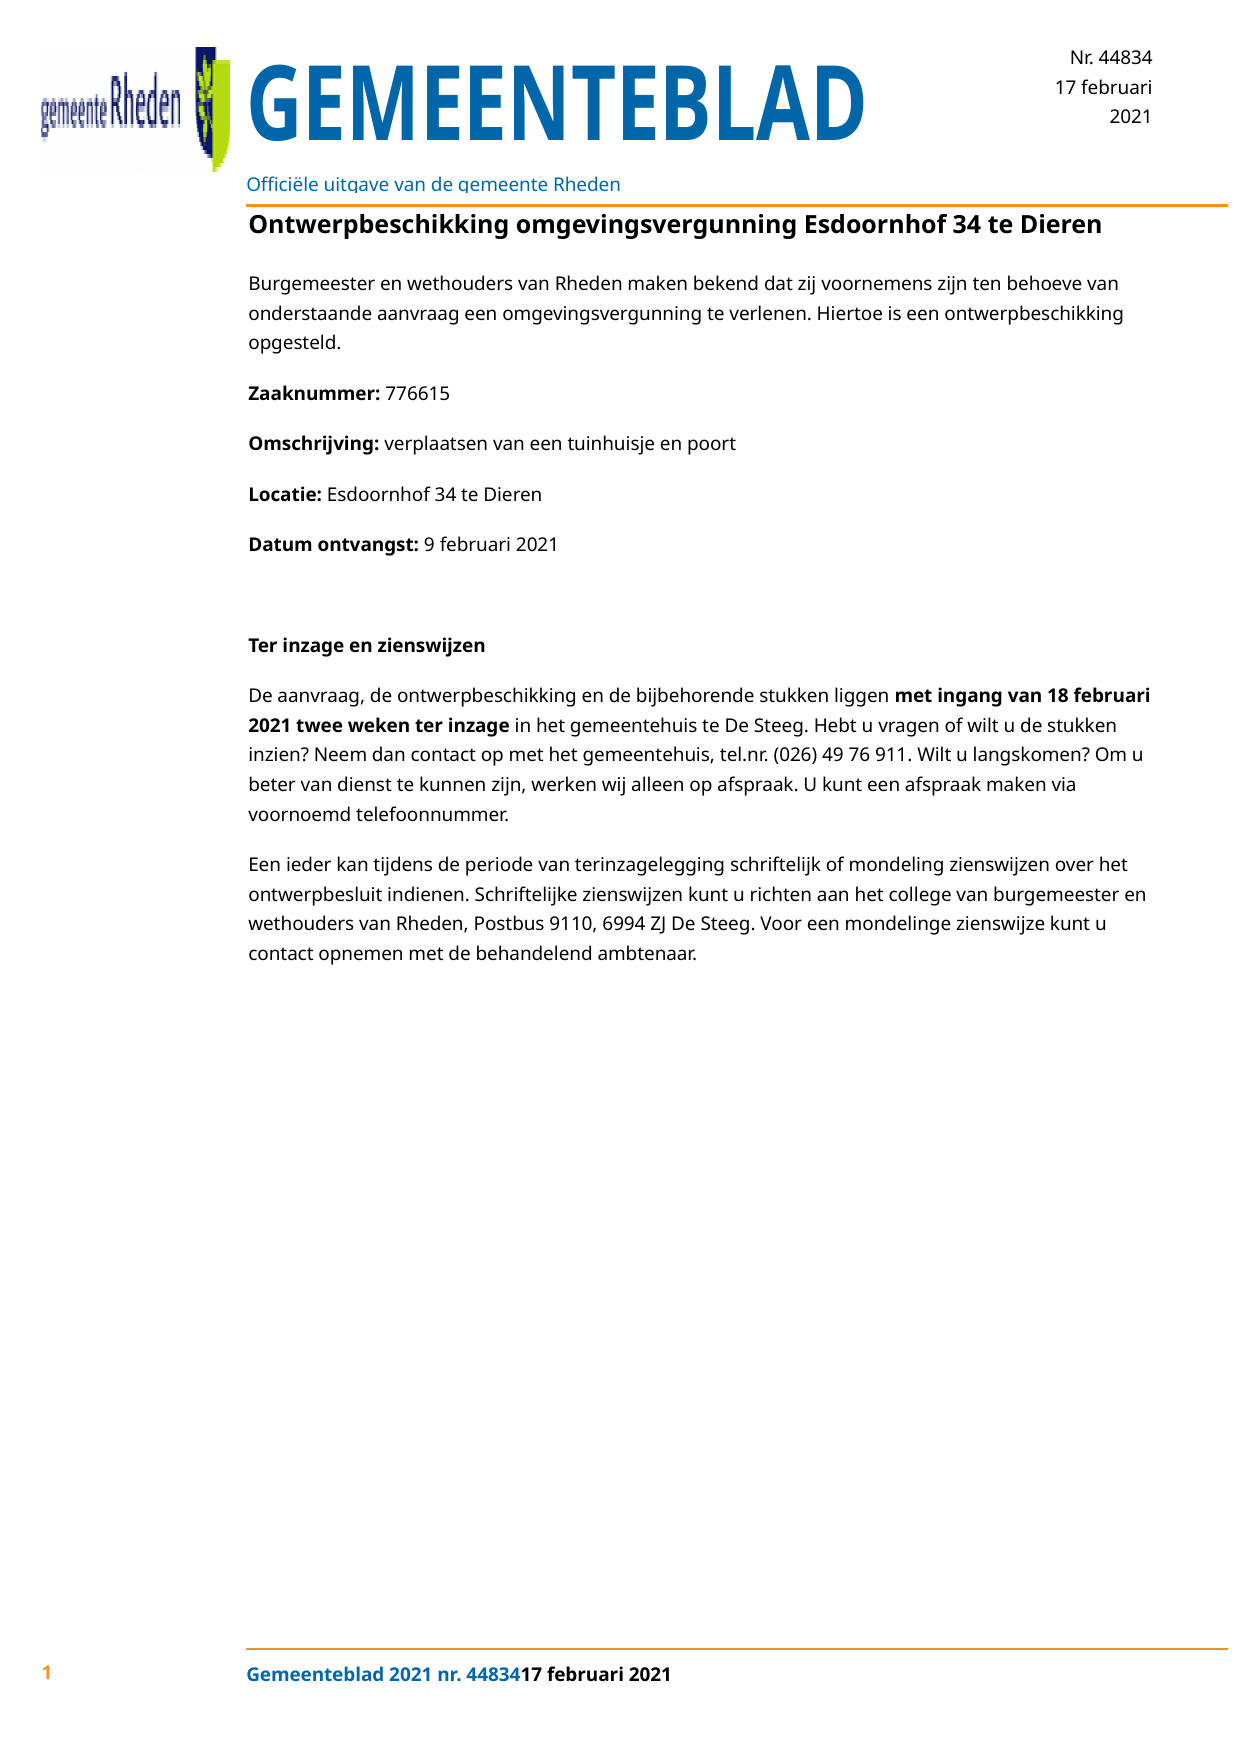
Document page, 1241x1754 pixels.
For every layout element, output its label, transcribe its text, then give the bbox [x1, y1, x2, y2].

text Ontwerpbeschikking omgevingsvergunning Esdoornhof 34 te Dieren [248, 207, 1152, 241]
text Zaaknummer: 776615 [248, 380, 1152, 406]
text Datum ontvangst: 9 februari 2021 [248, 531, 1152, 557]
text Een ieder kan tijdens de periode van terinzagelegging schriftelijk of mondeling zienswijzen over het ontwerpbesluit indienen. Schriftelijke zienswijzen kunt u richten aan het college van burgemeester en wethouders van Rheden, Postbus 9110, 6994 ZJ De Steeg. Voor een mondelinge zienswijze kunt u contact opnemen met de behandelend ambtenaar. [248, 851, 1152, 966]
text De aanvraag, de ontwerpbeschikking en de bijbehorende stukken liggen met ingang van 18 februari 2021 twee weken ter inzage in het gemeentehuis te De Steeg. Hebt u vragen of wilt u de stukken inzien? Neem dan contact op met het gemeentehuis, tel.nr. (026) 49 76 911. Wilt u langskomen? Om u beter van dienst te kunnen zijn, werken wij alleen op afspraak. U kunt een afspraak maken via voornoemd telefoonnummer. [248, 682, 1152, 826]
text Omschrijving: verplaatsen van een tuinhuisje en poort [248, 430, 1152, 456]
text Burgemeester en wethouders van Rheden maken bekend dat zij voornemens zijn ten behoeve van onderstaande aanvraag een omgevingsvergunning te verlenen. Hiertoe is een ontwerpbeschikking opgesteld. [248, 270, 1152, 355]
text Ter inzage en zienswijzen [248, 632, 1152, 658]
text Locatie: Esdoornhof 34 te Dieren [248, 481, 1152, 506]
picture [41, 47, 231, 172]
